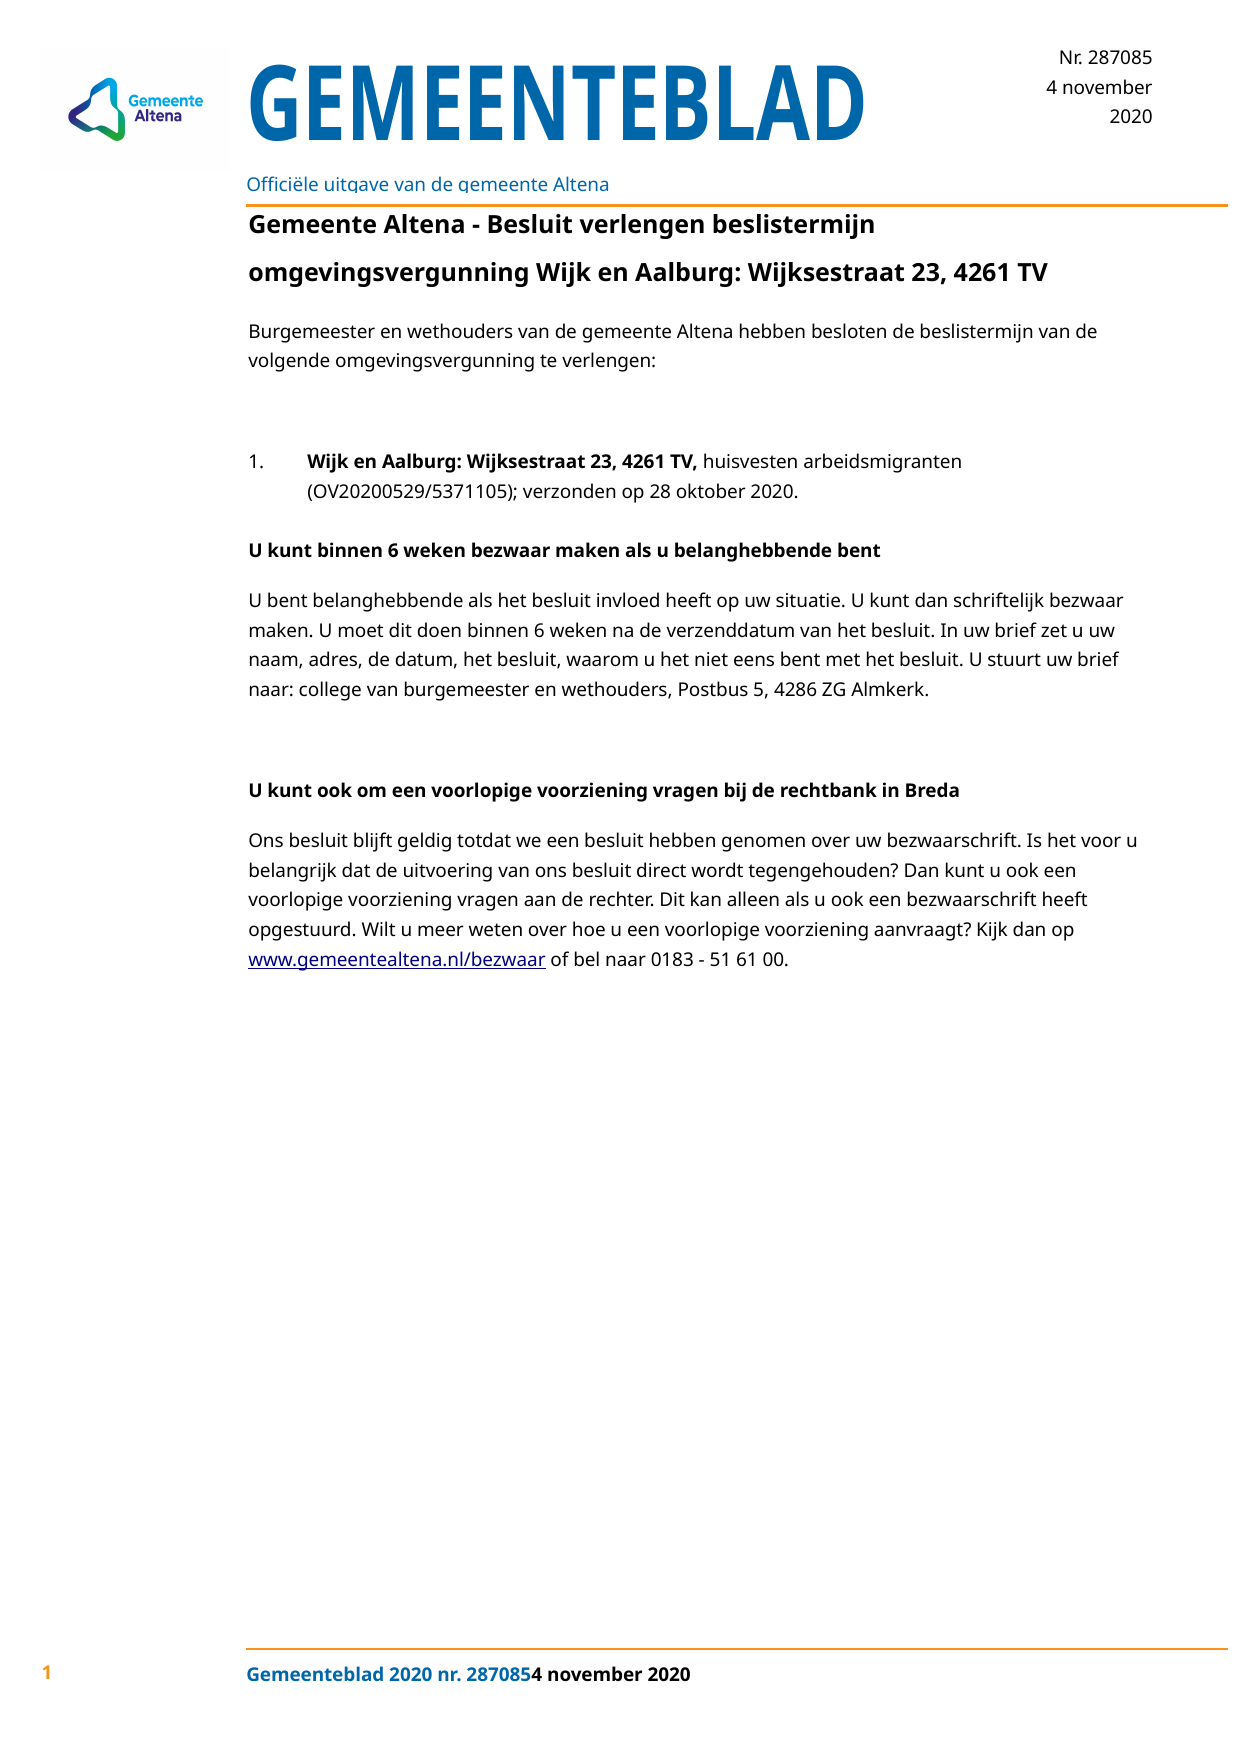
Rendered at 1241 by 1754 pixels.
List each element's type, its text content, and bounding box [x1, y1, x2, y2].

text U kunt ook om een voorlopige voorziening vragen bij de rechtbank in Breda [248, 777, 1152, 803]
text Ons besluit blijft geldig totdat we een besluit hebben genomen over uw bezwaarschrift. Is het voor u belangrijk dat de uitvoering van ons besluit direct wordt tegengehouden? Dan kunt u ook een voorlopige voorziening vragen aan de rechter. Dit kan alleen als u ook een bezwaarschrift heeft opgestuurd. Wilt u meer weten over hoe u een voorlopige voorziening aanvraagt? Kijk dan op www.gemeentealtena.nl/bezwaar of bel naar 0183 - 51 61 00. [248, 827, 1152, 972]
picture [41, 47, 231, 172]
text U kunt binnen 6 weken bezwaar maken als u belanghebbende bent [248, 537, 1152, 563]
text U bent belanghebbende als het besluit invloed heeft op uw situatie. U kunt dan schriftelijk bezwaar maken. U moet dit doen binnen 6 weken na de verzenddatum van het besluit. In uw brief zet u uw naam, adres, de datum, het besluit, waarom u het niet eens bent met het besluit. U stuurt uw brief naar: college van burgemeester en wethouders, Postbus 5, 4286 ZG Almkerk. [248, 587, 1152, 702]
text Gemeente Altena - Besluit verlengen beslistermijn omgevingsvergunning Wijk en Aalburg: Wijksestraat 23, 4261 TV [248, 207, 1152, 288]
text Burgemeester en wethouders van de gemeente Altena hebben besloten de beslistermijn van de volgende omgevingsvergunning te verlengen: [248, 318, 1152, 373]
list Wijk en Aalburg: Wijksestraat 23, 4261 TV, huisvesten arbeidsmigranten (OV20200529/5371105); verzonden op 28 oktober 2020. [248, 448, 1152, 504]
